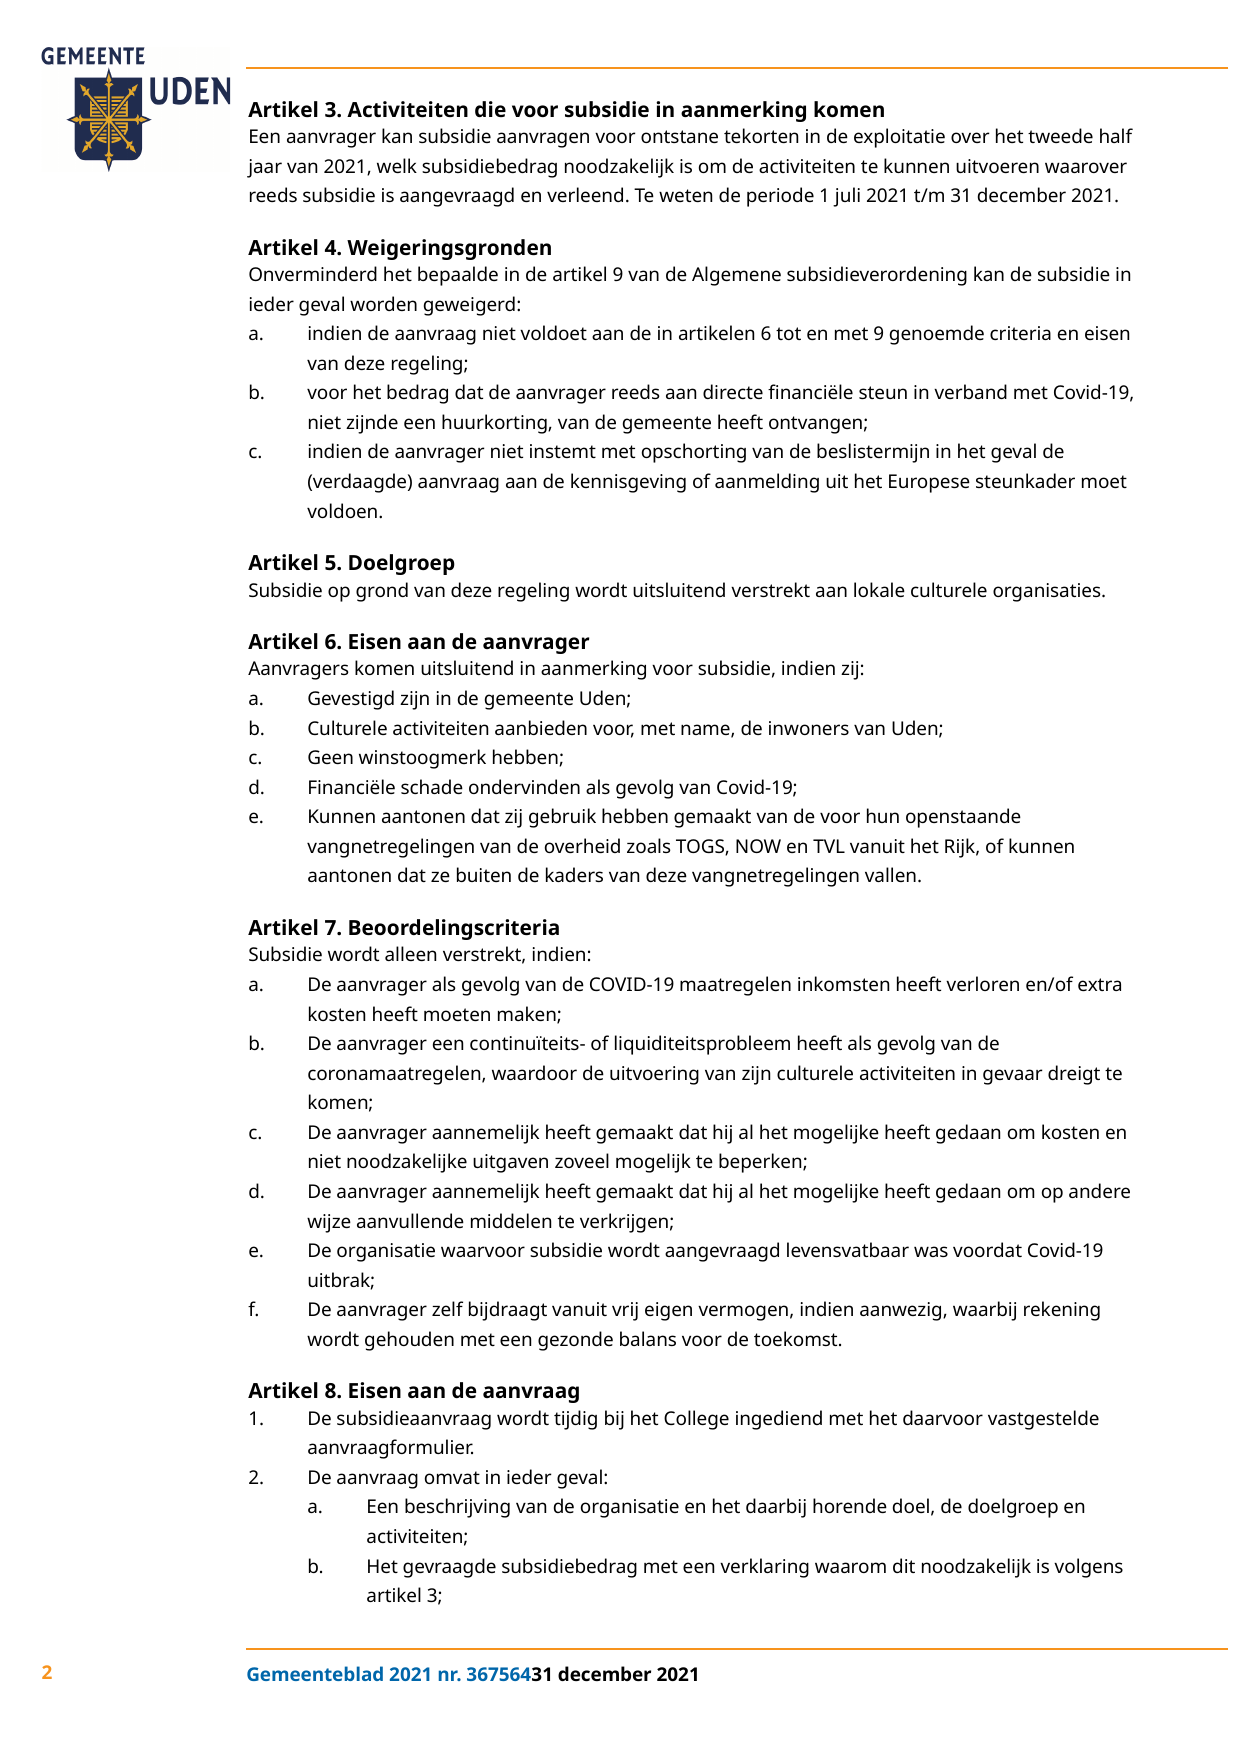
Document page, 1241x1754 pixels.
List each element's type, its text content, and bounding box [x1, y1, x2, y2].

list indien de aanvraag niet voldoet aan de in artikelen 6 tot en met 9 genoemde criteria en eisen van deze regeling; [248, 320, 1152, 376]
text Subsidie wordt alleen verstrekt, indien: [248, 942, 1152, 967]
list Het gevraagde subsidiebedrag met een verklaring waarom dit noodzakelijk is volgens artikel 3; [307, 1553, 1152, 1608]
list Een beschrijving van de organisatie en het daarbij horende doel, de doelgroep en activiteiten; [307, 1494, 1152, 1549]
list De aanvrager aannemelijk heeft gemaakt dat hij al het mogelijke heeft gedaan om kosten en niet noodzakelijke uitgaven zoveel mogelijk te beperken; [248, 1119, 1152, 1174]
list De aanvrager aannemelijk heeft gemaakt dat hij al het mogelijke heeft gedaan om op andere wijze aanvullende middelen te verkrijgen; [248, 1178, 1152, 1233]
list De aanvrager als gevolg van de COVID-19 maatregelen inkomsten heeft verloren en/of extra kosten heeft moeten maken; [248, 971, 1152, 1026]
list De aanvrager zelf bijdraagt vanuit vrij eigen vermogen, indien aanwezig, waarbij rekening wordt gehouden met een gezonde balans voor de toekomst. [248, 1297, 1152, 1352]
list De organisatie waarvoor subsidie wordt aangevraagd levensvatbaar was voordat Covid-19 uitbrak; [248, 1237, 1152, 1293]
list Financiële schade ondervinden als gevolg van Covid-19; [248, 774, 1152, 800]
list Geen winstoogmerk hebben; [248, 744, 1152, 770]
list De subsidieaanvraag wordt tijdig bij het College ingediend met het daarvoor vastgestelde aanvraagformulier. [248, 1405, 1152, 1460]
text Artikel 6. Eisen aan de aanvrager [248, 627, 1152, 656]
text Artikel 7. Beoordelingscriteria [248, 913, 1152, 942]
list indien de aanvrager niet instemt met opschorting van de beslistermijn in het geval de (verdaagde) aanvraag aan de kennisgeving of aanmelding uit het Europese steunkader moet voldoen. [248, 439, 1152, 524]
list De aanvraag omvat in ieder geval: [248, 1464, 1152, 1490]
list Gevestigd zijn in de gemeente Uden; [248, 685, 1152, 711]
picture [41, 47, 231, 172]
text Aanvragers komen uitsluitend in aanmerking voor subsidie, indien zij: [248, 656, 1152, 681]
list voor het bedrag dat de aanvrager reeds aan directe financiële steun in verband met Covid-19, niet zijnde een huurkorting, van de gemeente heeft ontvangen; [248, 379, 1152, 435]
text Artikel 3. Activiteiten die voor subsidie in aanmerking komen [248, 95, 1152, 123]
text Een aanvrager kan subsidie aanvragen voor ontstane tekorten in de exploitatie over het tweede half jaar van 2021, welk subsidiebedrag noodzakelijk is om de activiteiten te kunnen uitvoeren waarover reeds subsidie is aangevraagd en verleend. Te weten de periode 1 juli 2021 t/m 31 december 2021. [248, 123, 1152, 208]
text Subsidie op grond van deze regeling wordt uitsluitend verstrekt aan lokale culturele organisaties. [248, 577, 1152, 602]
list Kunnen aantonen dat zij gebruik hebben gemaakt van de voor hun openstaande vangnetregelingen van de overheid zoals TOGS, NOW en TVL vanuit het Rijk, of kunnen aantonen dat ze buiten de kaders van deze vangnetregelingen vallen. [248, 803, 1152, 888]
text Artikel 4. Weigeringsgronden [248, 233, 1152, 261]
text Onverminderd het bepaalde in de artikel 9 van de Algemene subsidieverordening kan de subsidie in ieder geval worden geweigerd: [248, 261, 1152, 317]
list De aanvrager een continuïteits- of liquiditeitsprobleem heeft als gevolg van de coronamaatregelen, waardoor de uitvoering van zijn culturele activiteiten in gevaar dreigt te komen; [248, 1030, 1152, 1115]
text Artikel 8. Eisen aan de aanvraag [248, 1377, 1152, 1405]
text Artikel 5. Doelgroep [248, 548, 1152, 577]
list Culturele activiteiten aanbieden voor, met name, de inwoners van Uden; [248, 715, 1152, 741]
